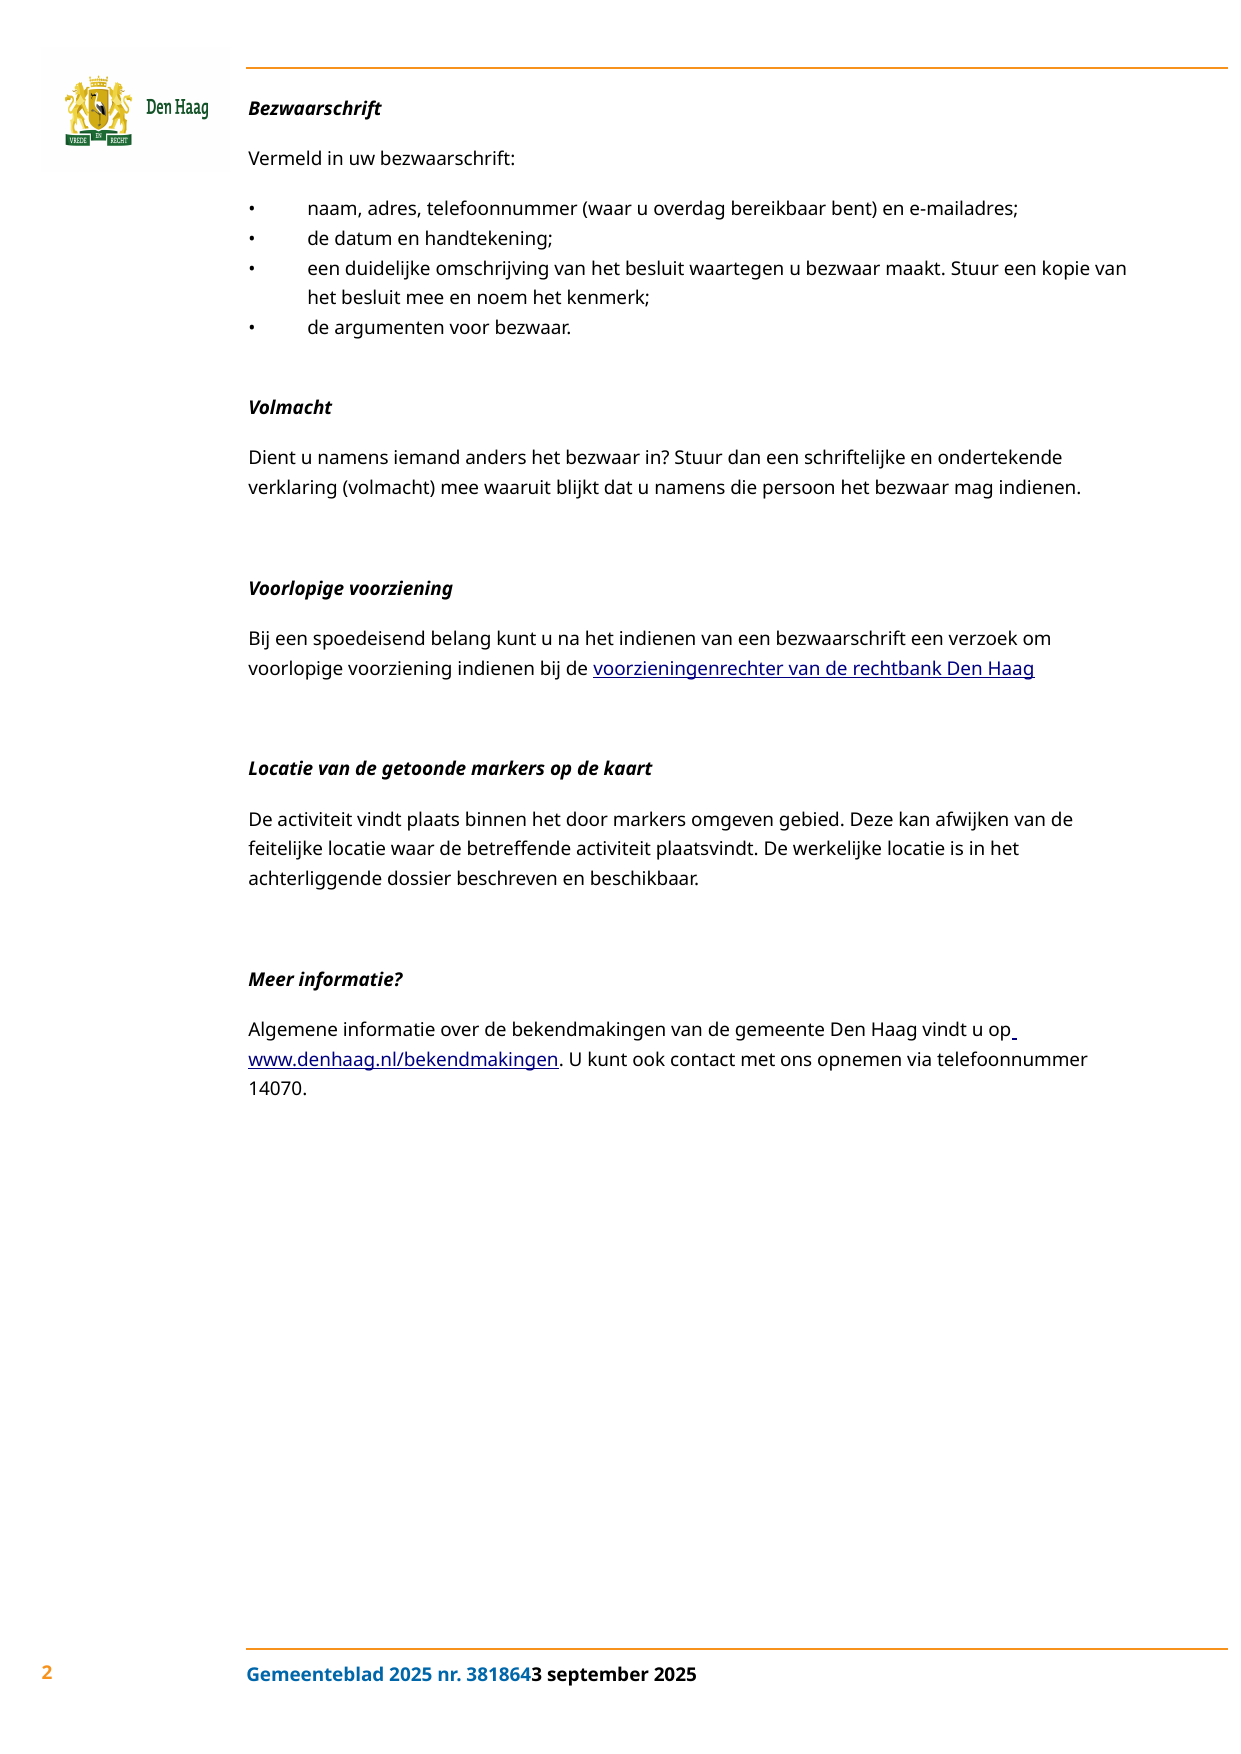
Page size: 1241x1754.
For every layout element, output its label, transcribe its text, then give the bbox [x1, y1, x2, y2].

text Bezwaarschrift [248, 95, 1152, 121]
text Bij een spoedeisend belang kunt u na het indienen van een bezwaarschrift een verzoek om voorlopige voorziening indienen bij de voorzieningenrechter van de rechtbank Den Haag [248, 625, 1152, 681]
text Locatie van de getoonde markers op de kaart [248, 756, 1152, 781]
text De activiteit vindt plaats binnen het door markers omgeven gebied. Deze kan afwijken van de feitelijke locatie waar de betreffende activiteit plaatsvindt. De werkelijke locatie is in het achterliggende dossier beschreven en beschikbaar. [248, 806, 1152, 891]
list een duidelijke omschrijving van het besluit waartegen u bezwaar maakt. Stuur een kopie van het besluit mee en noem het kenmerk; [248, 255, 1152, 310]
picture [41, 47, 231, 172]
list de datum en handtekening; [248, 225, 1152, 251]
text Voorlopige voorziening [248, 575, 1152, 601]
list de argumenten voor bezwaar. [248, 314, 1152, 340]
list naam, adres, telefoonnummer (waar u overdag bereikbaar bent) en e-mailadres; [248, 196, 1152, 221]
text Volmacht [248, 394, 1152, 420]
text Dient u namens iemand anders het bezwaar in? Stuur dan een schriftelijke en ondertekende verklaring (volmacht) mee waaruit blijkt dat u namens die persoon het bezwaar mag indienen. [248, 444, 1152, 500]
text Meer informatie? [248, 966, 1152, 992]
text Vermeld in uw bezwaarschrift: [248, 145, 1152, 171]
text Algemene informatie over de bekendmakingen van de gemeente Den Haag vindt u op www.denhaag.nl/bekendmakingen. U kunt ook contact met ons opnemen via telefoonnummer 14070. [248, 1016, 1152, 1101]
